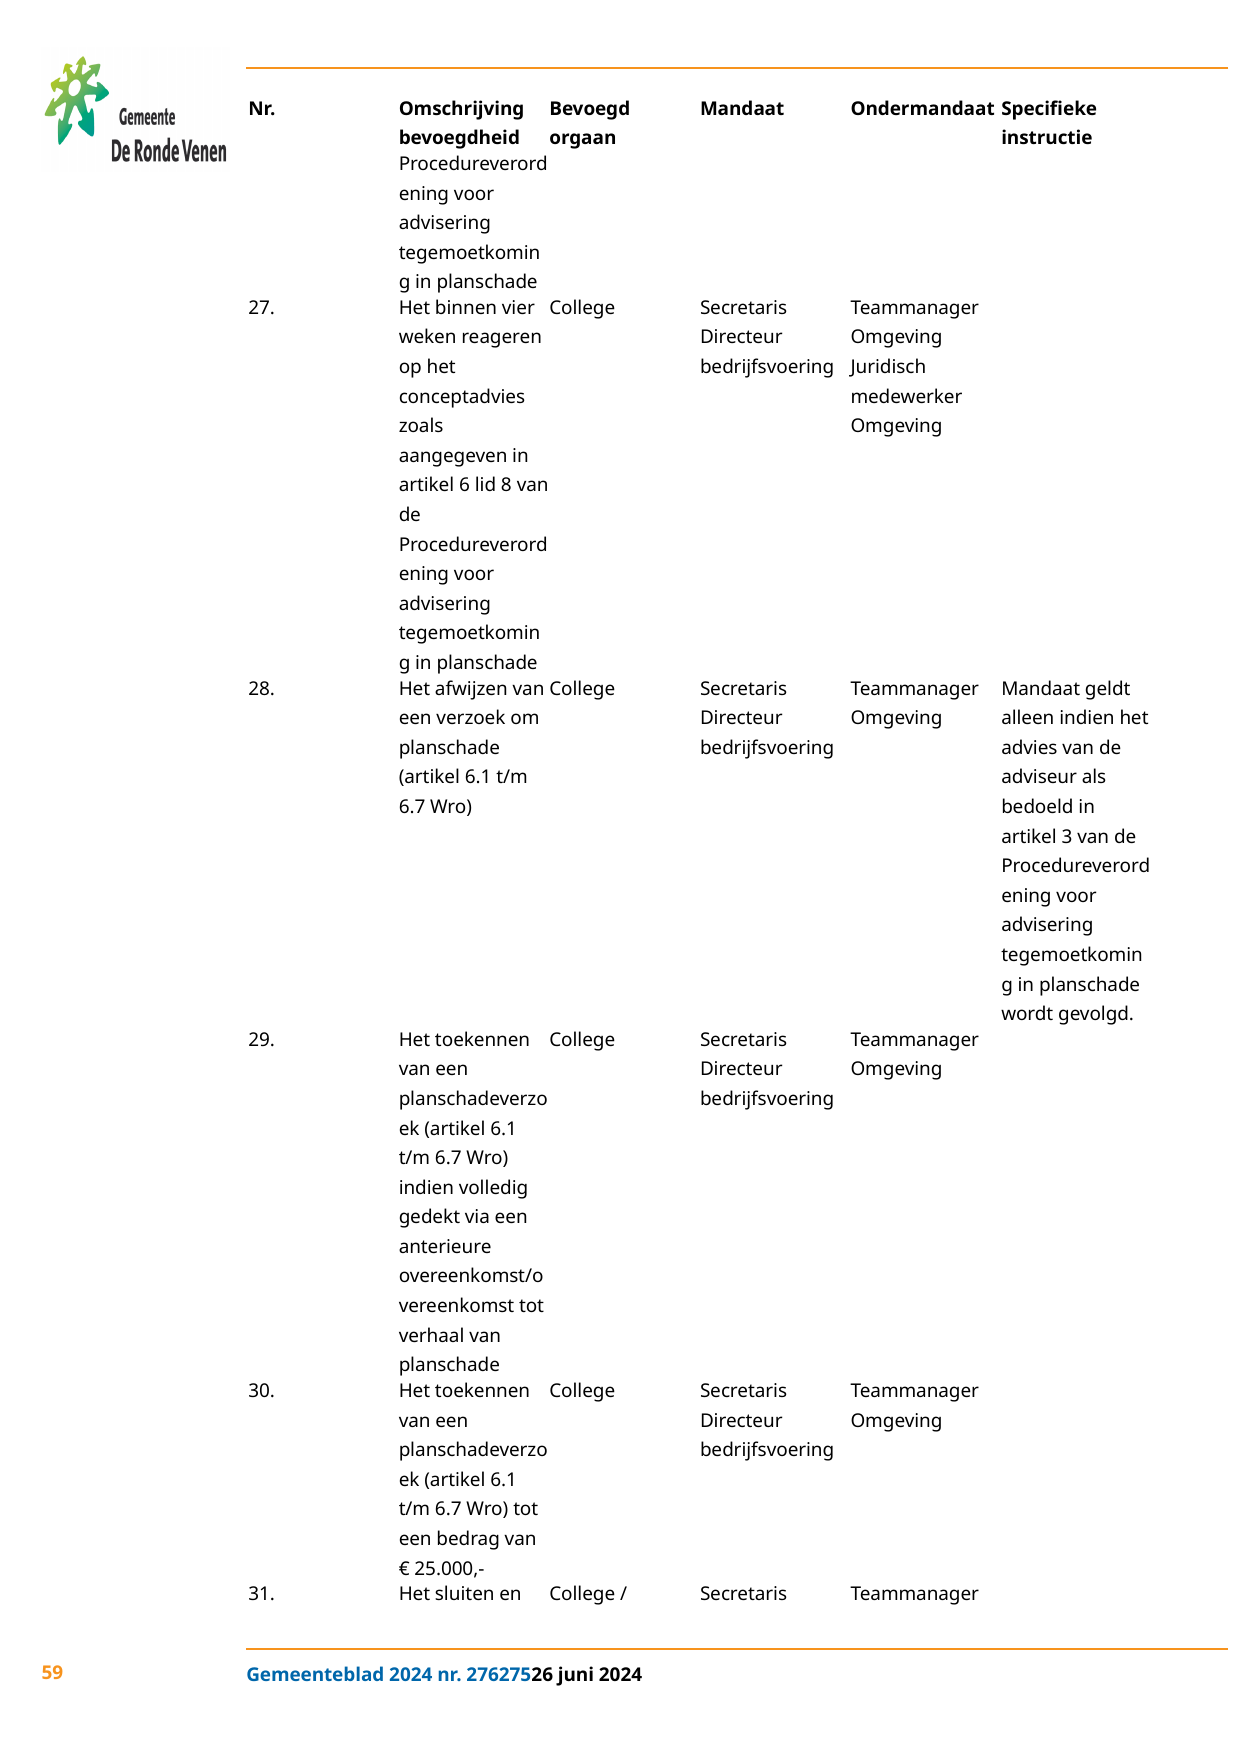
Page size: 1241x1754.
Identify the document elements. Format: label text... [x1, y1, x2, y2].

table_cell [850, 150, 1001, 294]
table_cell [1001, 1580, 1152, 1606]
table_cell College / [549, 1580, 700, 1606]
table_cell Secretaris Directeur bedrijfsvoering [700, 294, 850, 675]
table_cell Het sluiten en [399, 1580, 549, 1606]
table_cell 30. [248, 1377, 398, 1580]
table_cell Secretaris Directeur bedrijfsvoering [700, 675, 850, 1026]
table_cell [549, 150, 700, 294]
table_header Omschrijving bevoegdheid [399, 95, 549, 150]
table_cell [700, 150, 850, 294]
table_cell [1001, 294, 1152, 675]
table_cell 29. [248, 1026, 398, 1377]
table_cell College [549, 1026, 700, 1377]
table_cell 31. [248, 1580, 398, 1606]
table_cell [1001, 1377, 1152, 1580]
table_cell 28. [248, 675, 398, 1026]
table_header Ondermandaat [850, 95, 1001, 150]
table_cell Teammanager Omgeving [850, 1026, 1001, 1377]
table_cell [1001, 1026, 1152, 1377]
table_cell 27. [248, 294, 398, 675]
table_cell Het afwijzen van een verzoek om planschade (artikel 6.1 t/m 6.7 Wro) [399, 675, 549, 1026]
table_cell [248, 150, 398, 294]
table_header Mandaat [700, 95, 850, 150]
table_cell Het toekennen van een planschadeverzoek (artikel 6.1 t/m 6.7 Wro) indien volledig gedekt via een anterieure overeenkomst/overeenkomst tot verhaal van planschade [399, 1026, 549, 1377]
table_cell Teammanager Omgeving Juridisch medewerker Omgeving [850, 294, 1001, 675]
table_header Specifieke instructie [1001, 95, 1152, 150]
table_cell Secretaris Directeur bedrijfsvoering [700, 1026, 850, 1377]
table_cell Teammanager Omgeving [850, 675, 1001, 1026]
table_cell Secretaris Directeur bedrijfsvoering [700, 1377, 850, 1580]
table_cell Het binnen vier weken reageren op het conceptadvies zoals aangegeven in artikel 6 lid 8 van de Procedureverordening voor advisering tegemoetkoming in planschade [399, 294, 549, 675]
table_cell Teammanager [850, 1580, 1001, 1606]
table_header Bevoegd orgaan [549, 95, 700, 150]
picture [41, 47, 231, 172]
table_cell Mandaat geldt alleen indien het advies van de adviseur als bedoeld in artikel 3 van de Procedureverordening voor advisering tegemoetkoming in planschade wordt gevolgd. [1001, 675, 1152, 1026]
table_cell College [549, 294, 700, 675]
table_cell Procedureverordening voor advisering tegemoetkoming in planschade [399, 150, 549, 294]
table_cell Secretaris [700, 1580, 850, 1606]
table_header Nr. [248, 95, 398, 150]
table_cell Het toekennen van een planschadeverzoek (artikel 6.1 t/m 6.7 Wro) tot een bedrag van € 25.000,- [399, 1377, 549, 1580]
table_cell College [549, 675, 700, 1026]
table_cell Teammanager Omgeving [850, 1377, 1001, 1580]
table_cell College [549, 1377, 700, 1580]
table_cell [1001, 150, 1152, 294]
